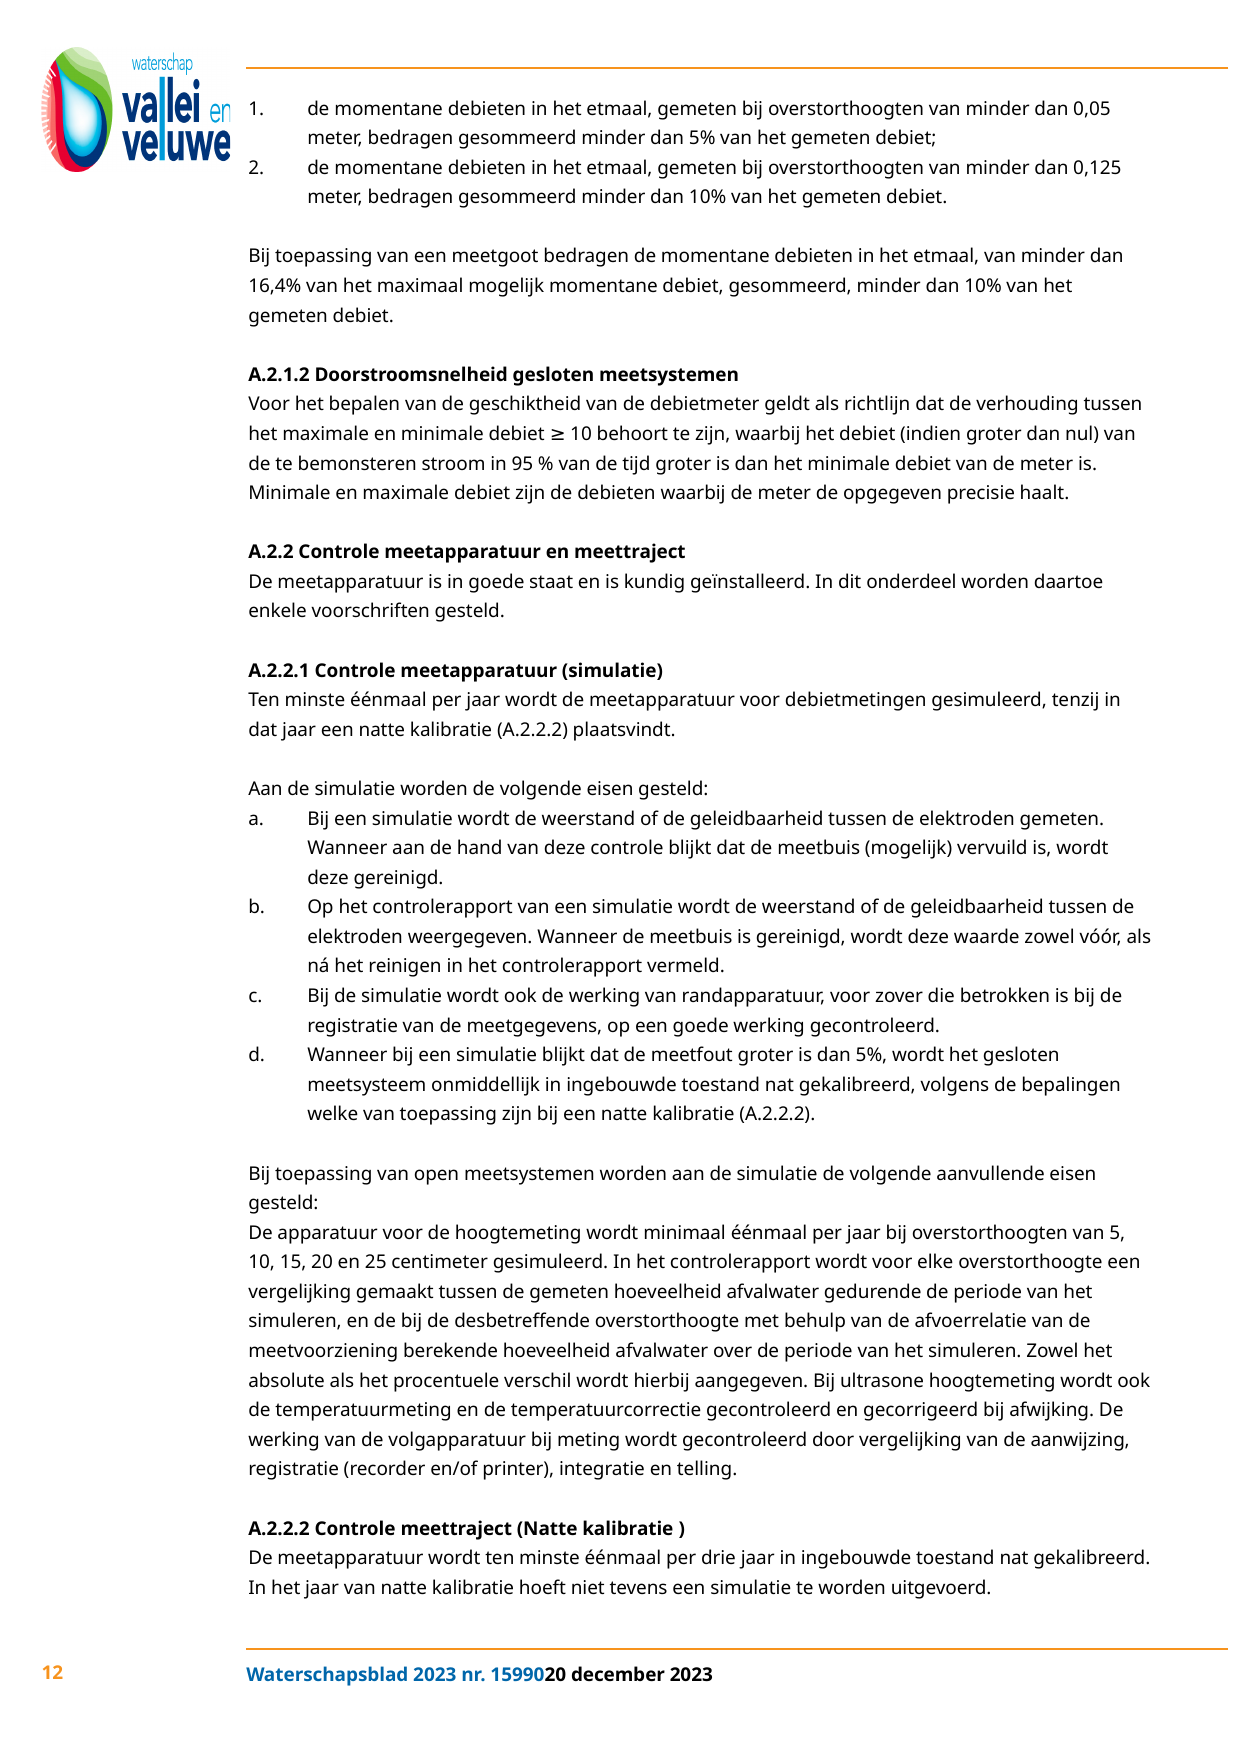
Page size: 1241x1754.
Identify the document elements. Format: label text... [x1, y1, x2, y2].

text Bij toepassing van open meetsystemen worden aan de simulatie de volgende aanvullende eisen gesteld: [248, 1160, 1152, 1215]
text Aan de simulatie worden de volgende eisen gesteld: [248, 775, 1152, 801]
text Voor het bepalen van de geschiktheid van de debietmeter geldt als richtlijn dat de verhouding tussen het maximale en minimale debiet ≥ 10 behoort te zijn, waarbij het debiet (indien groter dan nul) van de te bemonsteren stroom in 95 % van de tijd groter is dan het minimale debiet van de meter is. Minimale en maximale debiet zijn de debieten waarbij de meter de opgegeven precisie haalt. [248, 391, 1152, 505]
text De meetapparatuur wordt ten minste éénmaal per drie jaar in ingebouwde toestand nat gekalibreerd. In het jaar van natte kalibratie hoeft niet tevens een simulatie te worden uitgevoerd. [248, 1544, 1152, 1600]
list Wanneer bij een simulatie blijkt dat de meetfout groter is dan 5%, wordt het gesloten meetsysteem onmiddellijk in ingebouwde toestand nat gekalibreerd, volgens de bepalingen welke van toepassing zijn bij een natte kalibratie (A.2.2.2). [248, 1041, 1152, 1126]
text Bij toepassing van een meetgoot bedragen de momentane debieten in het etmaal, van minder dan 16,4% van het maximaal mogelijk momentane debiet, gesommeerd, minder dan 10% van het gemeten debiet. [248, 243, 1152, 328]
text A.2.2.2 Controle meettraject (Natte kalibratie ) [248, 1515, 1152, 1541]
text De apparatuur voor de hoogtemeting wordt minimaal éénmaal per jaar bij overstorthoogten van 5, 10, 15, 20 en 25 centimeter gesimuleerd. In het controlerapport wordt voor elke overstorthoogte een vergelijking gemaakt tussen de gemeten hoeveelheid afvalwater gedurende de periode van het simuleren, en de bij de desbetreffende overstorthoogte met behulp van de afvoerrelatie van de meetvoorziening berekende hoeveelheid afvalwater over de periode van het simuleren. Zowel het absolute als het procentuele verschil wordt hierbij aangegeven. Bij ultrasone hoogtemeting wordt ook de temperatuurmeting en de temperatuurcorrectie gecontroleerd en gecorrigeerd bij afwijking. De werking van de volgapparatuur bij meting wordt gecontroleerd door vergelijking van de aanwijzing, registratie (recorder en/of printer), integratie en telling. [248, 1219, 1152, 1481]
picture [41, 47, 231, 172]
text A.2.2.1 Controle meetapparatuur (simulatie) [248, 657, 1152, 683]
list Bij een simulatie wordt de weerstand of de geleidbaarheid tussen de elektroden gemeten. Wanneer aan de hand van deze controle blijkt dat de meetbuis (mogelijk) vervuild is, wordt deze gereinigd. [248, 805, 1152, 890]
list Bij de simulatie wordt ook de werking van randapparatuur, voor zover die betrokken is bij de registratie van de meetgegevens, op een goede werking gecontroleerd. [248, 982, 1152, 1038]
text De meetapparatuur is in goede staat en is kundig geïnstalleerd. In dit onderdeel worden daartoe enkele voorschriften gesteld. [248, 568, 1152, 623]
text A.2.1.2 Doorstroomsnelheid gesloten meetsystemen [248, 361, 1152, 387]
list de momentane debieten in het etmaal, gemeten bij overstorthoogten van minder dan 0,125 meter, bedragen gesommeerd minder dan 10% van het gemeten debiet. [248, 154, 1152, 209]
list Op het controlerapport van een simulatie wordt de weerstand of de geleidbaarheid tussen de elektroden weergegeven. Wanneer de meetbuis is gereinigd, wordt deze waarde zowel vóór, als ná het reinigen in het controlerapport vermeld. [248, 893, 1152, 978]
text Ten minste éénmaal per jaar wordt de meetapparatuur voor debietmetingen gesimuleerd, tenzij in dat jaar een natte kalibratie (A.2.2.2) plaatsvindt. [248, 686, 1152, 742]
text A.2.2 Controle meetapparatuur en meettraject [248, 538, 1152, 564]
list de momentane debieten in het etmaal, gemeten bij overstorthoogten van minder dan 0,05 meter, bedragen gesommeerd minder dan 5% van het gemeten debiet; [248, 95, 1152, 150]
